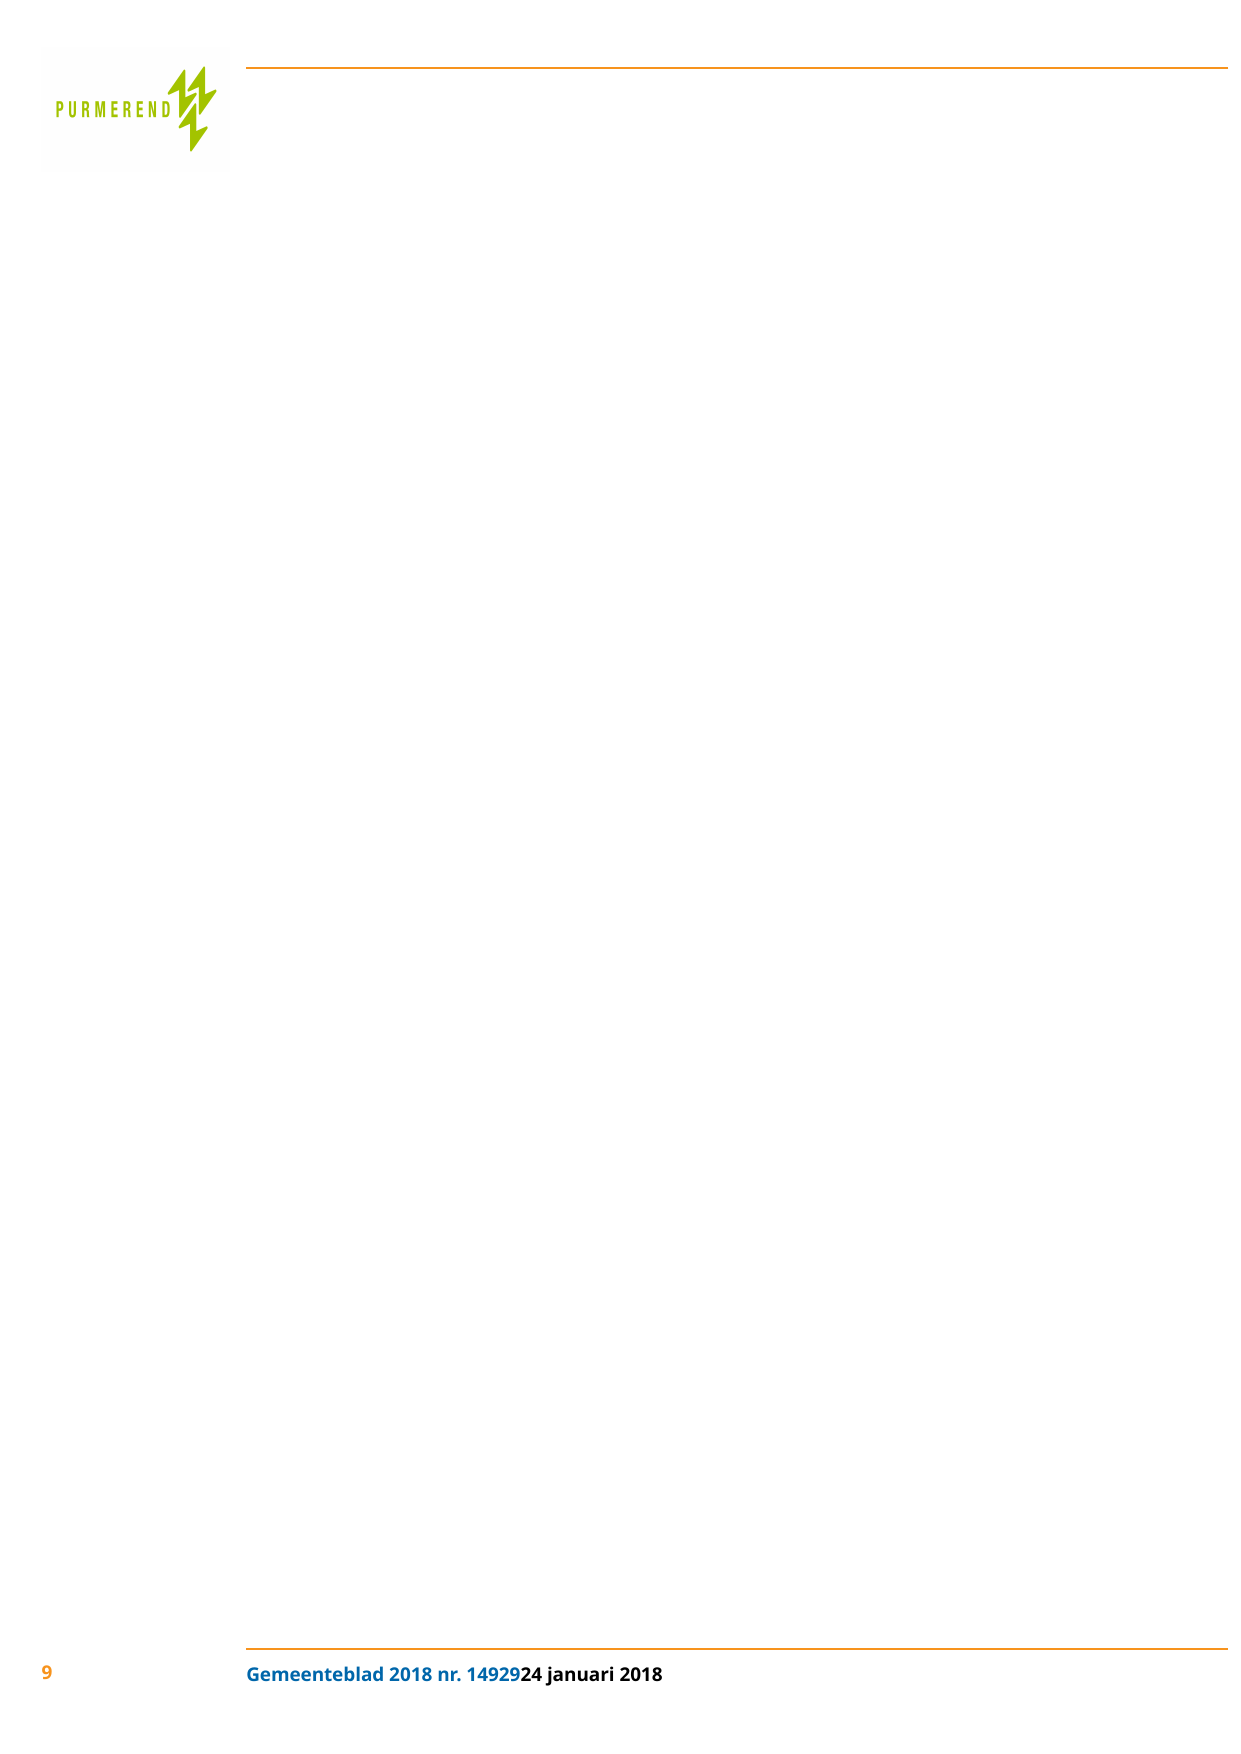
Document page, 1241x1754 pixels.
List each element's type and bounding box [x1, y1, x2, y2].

picture [41, 47, 231, 172]
